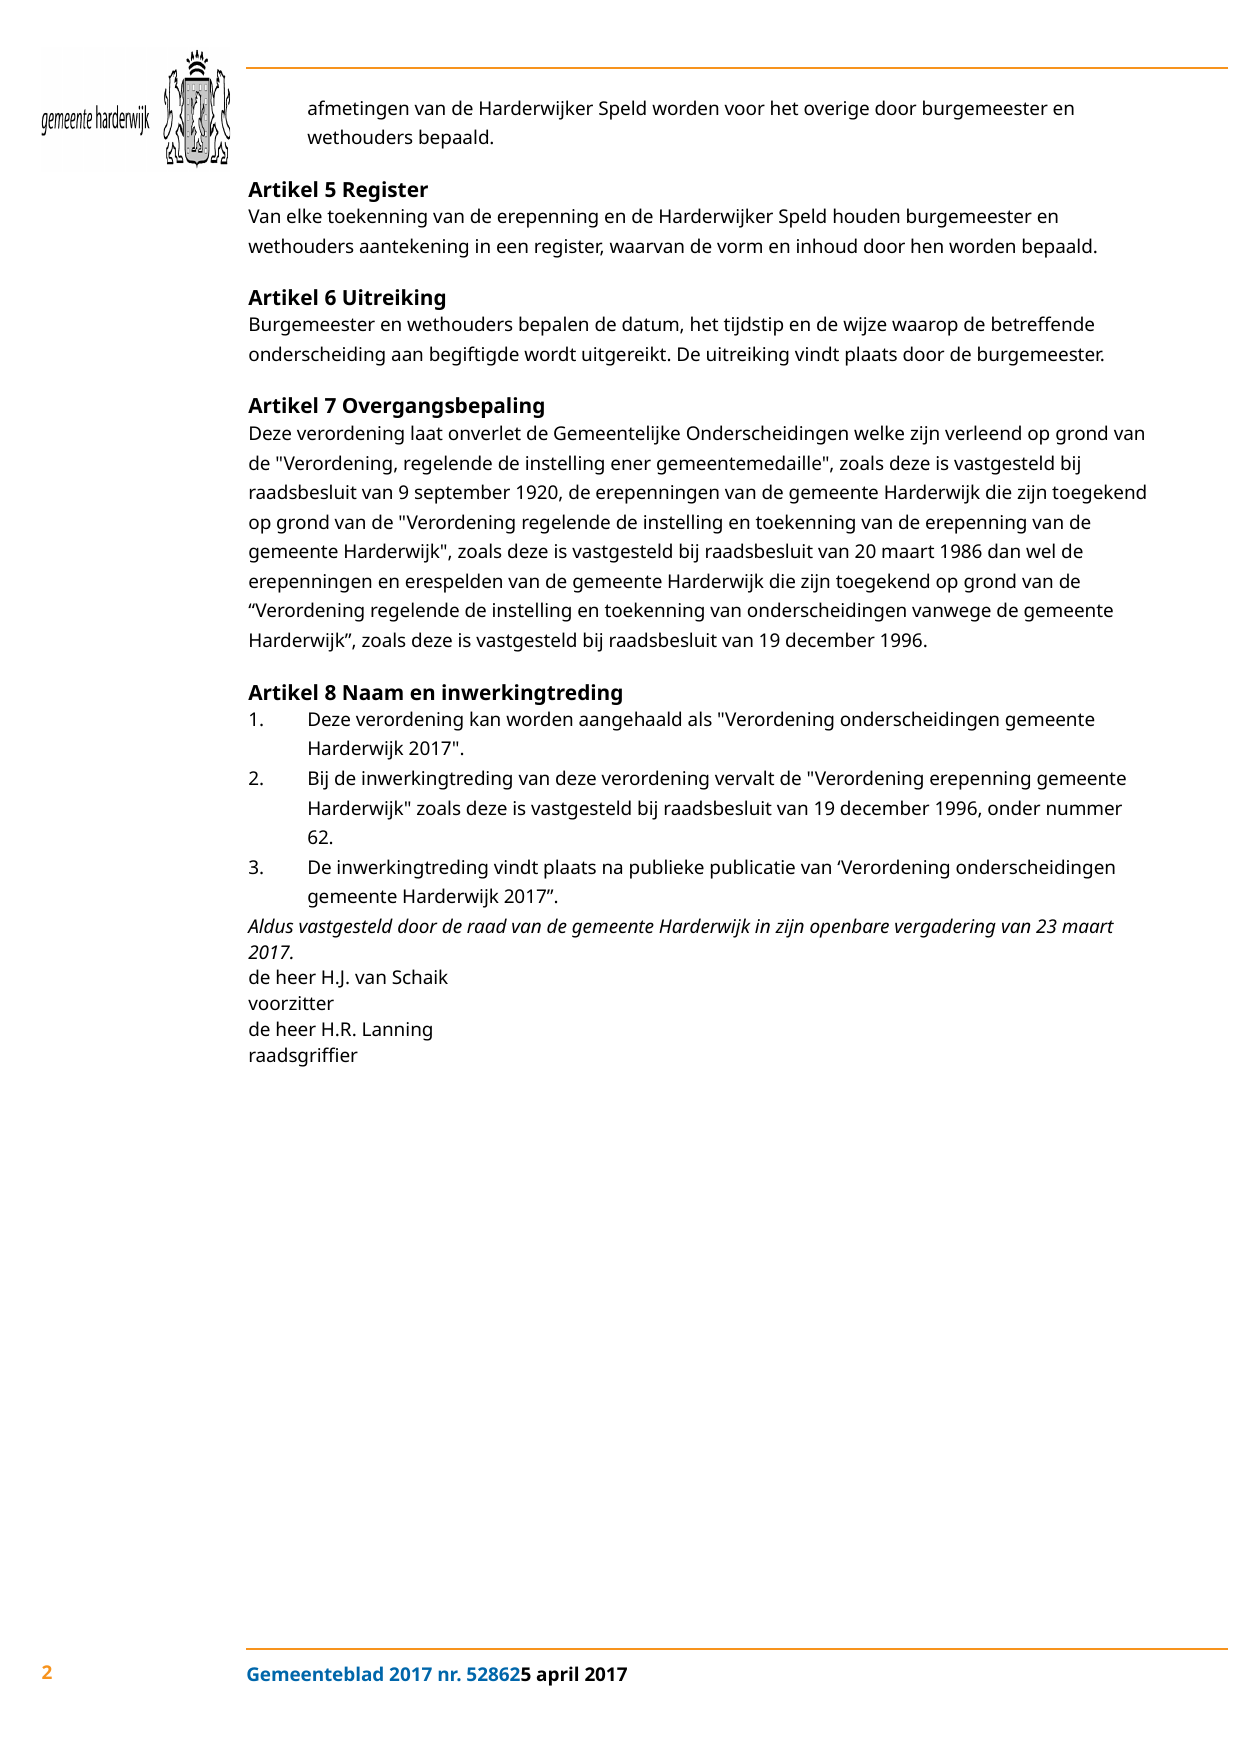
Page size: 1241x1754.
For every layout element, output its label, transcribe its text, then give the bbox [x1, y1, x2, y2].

list afmetingen van de Harderwijker Speld worden voor het overige door burgemeester en wethouders bepaald. [248, 95, 1152, 150]
list Bij de inwerkingtreding van deze verordening vervalt de "Verordening erepenning gemeente Harderwijk" zoals deze is vastgesteld bij raadsbesluit van 19 december 1996, onder nummer 62. [248, 765, 1152, 850]
text Aldus vastgesteld door de raad van de gemeente Harderwijk in zijn openbare vergadering van 23 maart 2017. [248, 913, 1152, 964]
picture [41, 47, 231, 172]
text de heer H.J. van Schaik [248, 964, 1152, 990]
text Burgemeester en wethouders bepalen de datum, het tijdstip en de wijze waarop de betreffende onderscheiding aan begiftigde wordt uitgereikt. De uitreiking vindt plaats door de burgemeester. [248, 312, 1152, 367]
text Artikel 5 Register [248, 175, 1152, 203]
text raadsgriffier [248, 1042, 1152, 1067]
list De inwerkingtreding vindt plaats na publieke publicatie van ‘Verordening onderscheidingen gemeente Harderwijk 2017”. [248, 854, 1152, 909]
text Van elke toekenning van de erepenning en de Harderwijker Speld houden burgemeester en wethouders aantekening in een register, waarvan de vorm en inhoud door hen worden bepaald. [248, 203, 1152, 258]
text de heer H.R. Lanning [248, 1016, 1152, 1042]
list Deze verordening kan worden aangehaald als "Verordening onderscheidingen gemeente Harderwijk 2017". [248, 706, 1152, 761]
text Artikel 8 Naam en inwerkingtreding [248, 678, 1152, 706]
text voorzitter [248, 990, 1152, 1016]
text Deze verordening laat onverlet de Gemeentelijke Onderscheidingen welke zijn verleend op grond van de "Verordening, regelende de instelling ener gemeentemedaille", zoals deze is vastgesteld bij raadsbesluit van 9 september 1920, de erepenningen van de gemeente Harderwijk die zijn toegekend op grond van de "Verordening regelende de instelling en toekenning van de erepenning van de gemeente Harderwijk", zoals deze is vastgesteld bij raadsbesluit van 20 maart 1986 dan wel de erepenningen en erespelden van de gemeente Harderwijk die zijn toegekend op grond van de “Verordening regelende de instelling en toekenning van onderscheidingen vanwege de gemeente Harderwijk”, zoals deze is vastgesteld bij raadsbesluit van 19 december 1996. [248, 420, 1152, 653]
text Artikel 6 Uitreiking [248, 283, 1152, 312]
text Artikel 7 Overgangsbepaling [248, 392, 1152, 420]
